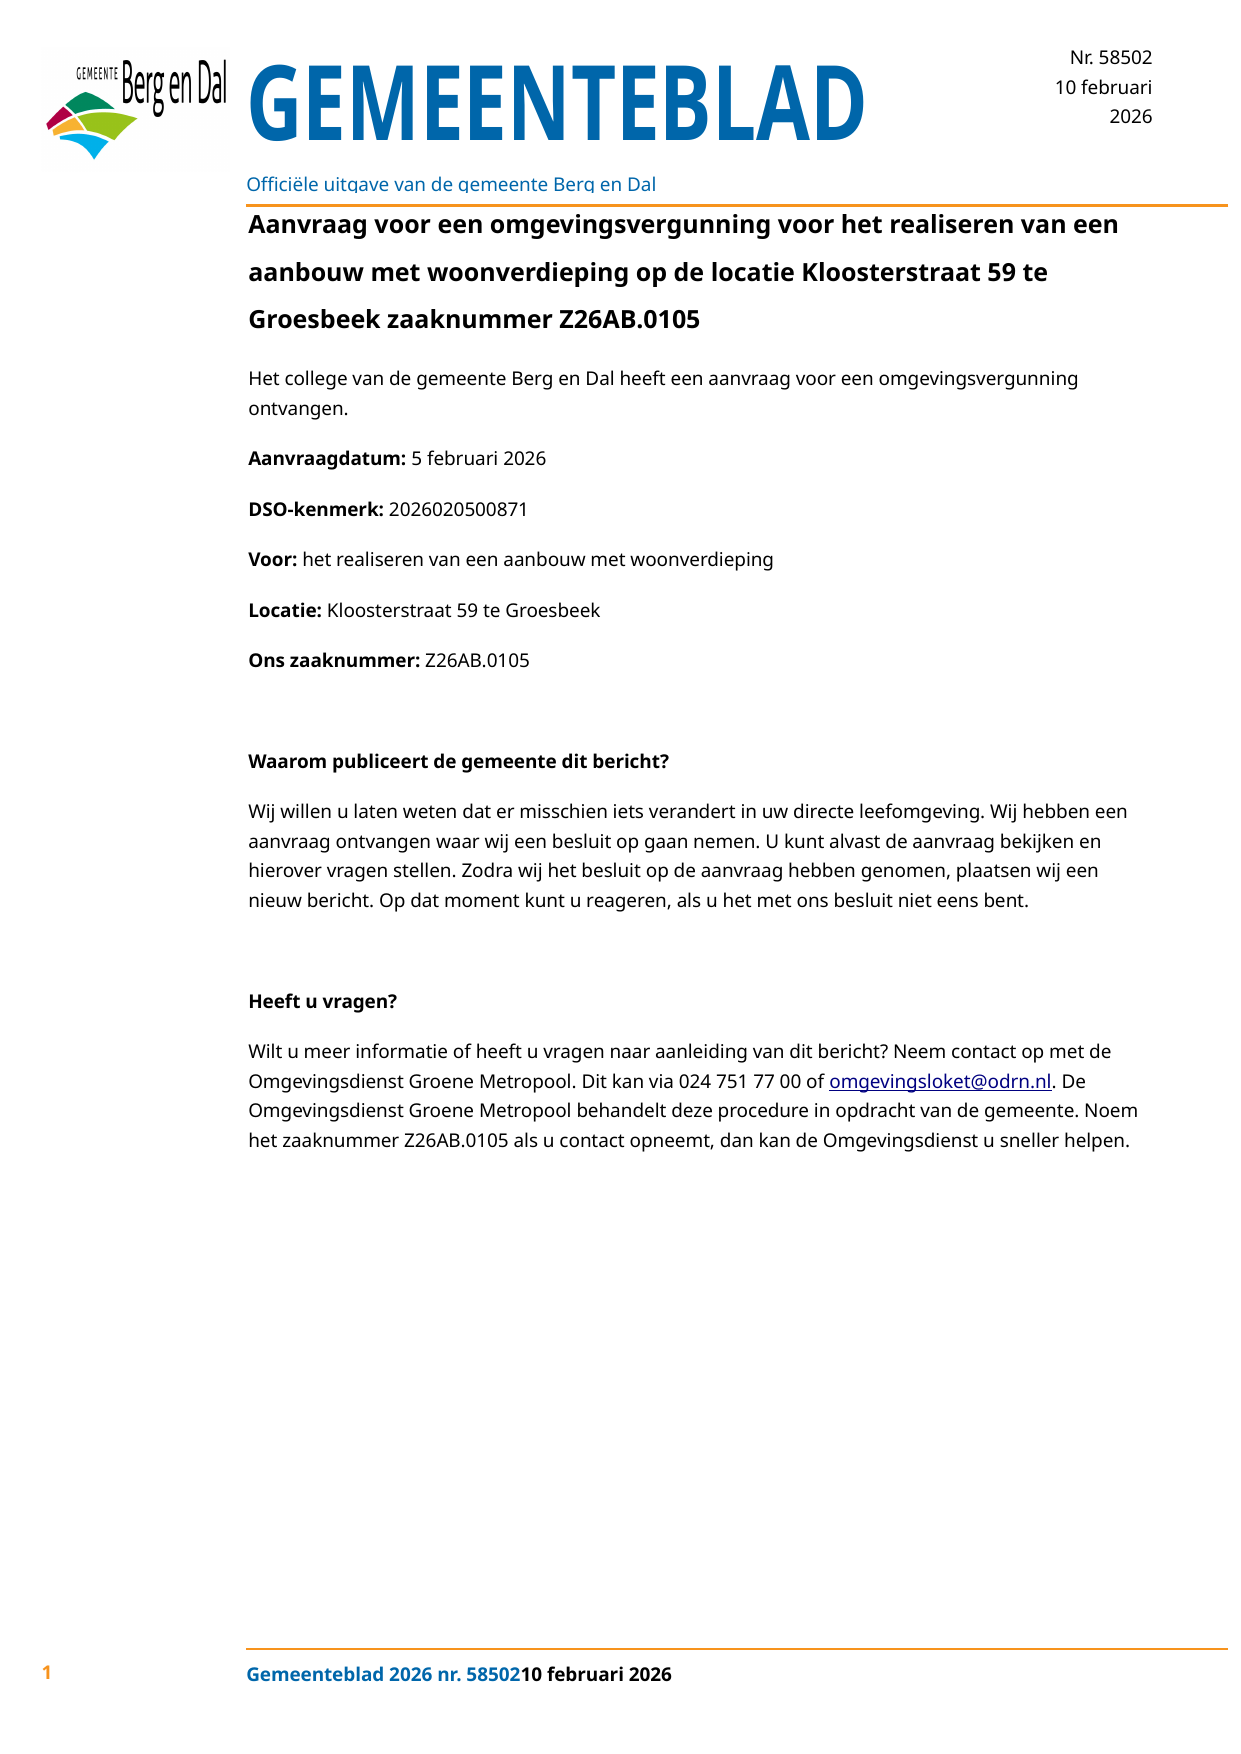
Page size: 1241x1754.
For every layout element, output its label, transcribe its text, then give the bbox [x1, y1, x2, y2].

text Locatie: Kloosterstraat 59 te Groesbeek [248, 597, 1152, 622]
text Ons zaaknummer: Z26AB.0105 [248, 647, 1152, 673]
text Heeft u vragen? [248, 988, 1152, 1014]
text Wij willen u laten weten dat er misschien iets verandert in uw directe leefomgeving. Wij hebben een aanvraag ontvangen waar wij een besluit op gaan nemen. U kunt alvast de aanvraag bekijken en hierover vragen stellen. Zodra wij het besluit op de aanvraag hebben genomen, plaatsen wij een nieuw bericht. Op dat moment kunt u reageren, als u het met ons besluit niet eens bent. [248, 798, 1152, 913]
text Het college van de gemeente Berg en Dal heeft een aanvraag voor een omgevingsvergunning ontvangen. [248, 366, 1152, 421]
text Aanvraag voor een omgevingsvergunning voor het realiseren van een aanbouw met woonverdieping op de locatie Kloosterstraat 59 te Groesbeek zaaknummer Z26AB.0105 [248, 207, 1152, 336]
text Voor: het realiseren van een aanbouw met woonverdieping [248, 546, 1152, 572]
text Wilt u meer informatie of heeft u vragen naar aanleiding van dit bericht? Neem contact op met de Omgevingsdienst Groene Metropool. Dit kan via 024 751 77 00 of omgevingsloket@odrn.nl. De Omgevingsdienst Groene Metropool behandelt deze procedure in opdracht van de gemeente. Noem het zaaknummer Z26AB.0105 als u contact opneemt, dan kan de Omgevingsdienst u sneller helpen. [248, 1038, 1152, 1153]
text Waarom publiceert de gemeente dit bericht? [248, 748, 1152, 774]
text DSO-kenmerk: 2026020500871 [248, 496, 1152, 522]
picture [41, 47, 231, 172]
text Aanvraagdatum: 5 februari 2026 [248, 446, 1152, 471]
